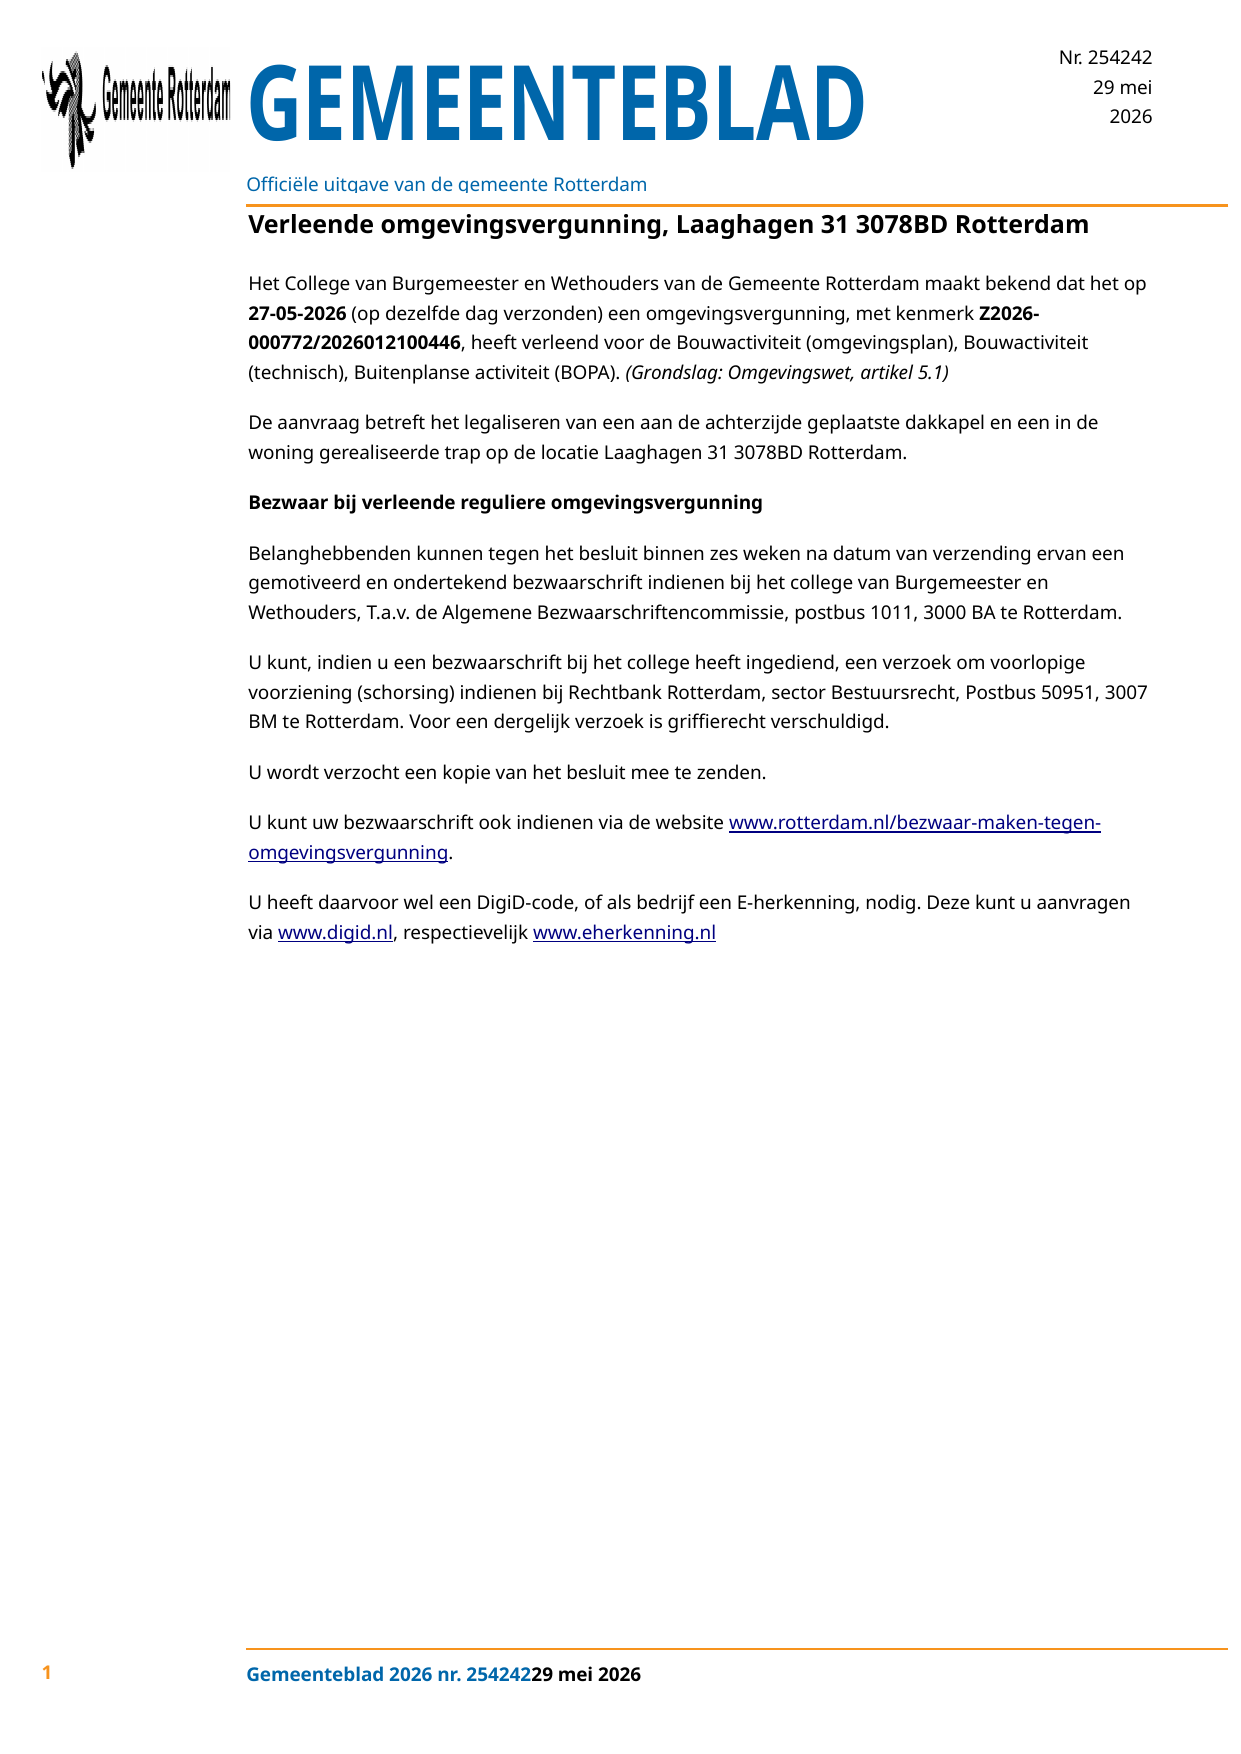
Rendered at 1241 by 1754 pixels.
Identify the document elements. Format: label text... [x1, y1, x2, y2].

picture [41, 47, 231, 172]
text U kunt, indien u een bezwaarschrift bij het college heeft ingediend, een verzoek om voorlopige voorziening (schorsing) indienen bij Rechtbank Rotterdam, sector Bestuursrecht, Postbus 50951, 3007 BM te Rotterdam. Voor een dergelijk verzoek is griffierecht verschuldigd. [248, 649, 1152, 734]
text Verleende omgevingsvergunning, Laaghagen 31 3078BD Rotterdam [248, 207, 1152, 241]
text Bezwaar bij verleende reguliere omgevingsvergunning [248, 489, 1152, 515]
text U heeft daarvoor wel een DigiD-code, of als bedrijf een E-herkenning, nodig. Deze kunt u aanvragen via www.digid.nl, respectievelijk www.eherkenning.nl [248, 889, 1152, 945]
text Belanghebbenden kunnen tegen het besluit binnen zes weken na datum van verzending ervan een gemotiveerd en ondertekend bezwaarschrift indienen bij het college van Burgemeester en Wethouders, T.a.v. de Algemene Bezwaarschriftencommissie, postbus 1011, 3000 BA te Rotterdam. [248, 540, 1152, 625]
text Het College van Burgemeester en Wethouders van de Gemeente Rotterdam maakt bekend dat het op 27-05-2026 (op dezelfde dag verzonden) een omgevingsvergunning, met kenmerk Z2026-000772/2026012100446, heeft verleend voor de Bouwactiviteit (omgevingsplan), Bouwactiviteit (technisch), Buitenplanse activiteit (BOPA). (Grondslag: Omgevingswet, artikel 5.1) [248, 270, 1152, 385]
text U kunt uw bezwaarschrift ook indienen via de website www.rotterdam.nl/bezwaar-maken-tegen-omgevingsvergunning. [248, 809, 1152, 865]
text De aanvraag betreft het legaliseren van een aan de achterzijde geplaatste dakkapel en een in de woning gerealiseerde trap op de locatie Laaghagen 31 3078BD Rotterdam. [248, 409, 1152, 465]
text U wordt verzocht een kopie van het besluit mee te zenden. [248, 759, 1152, 785]
